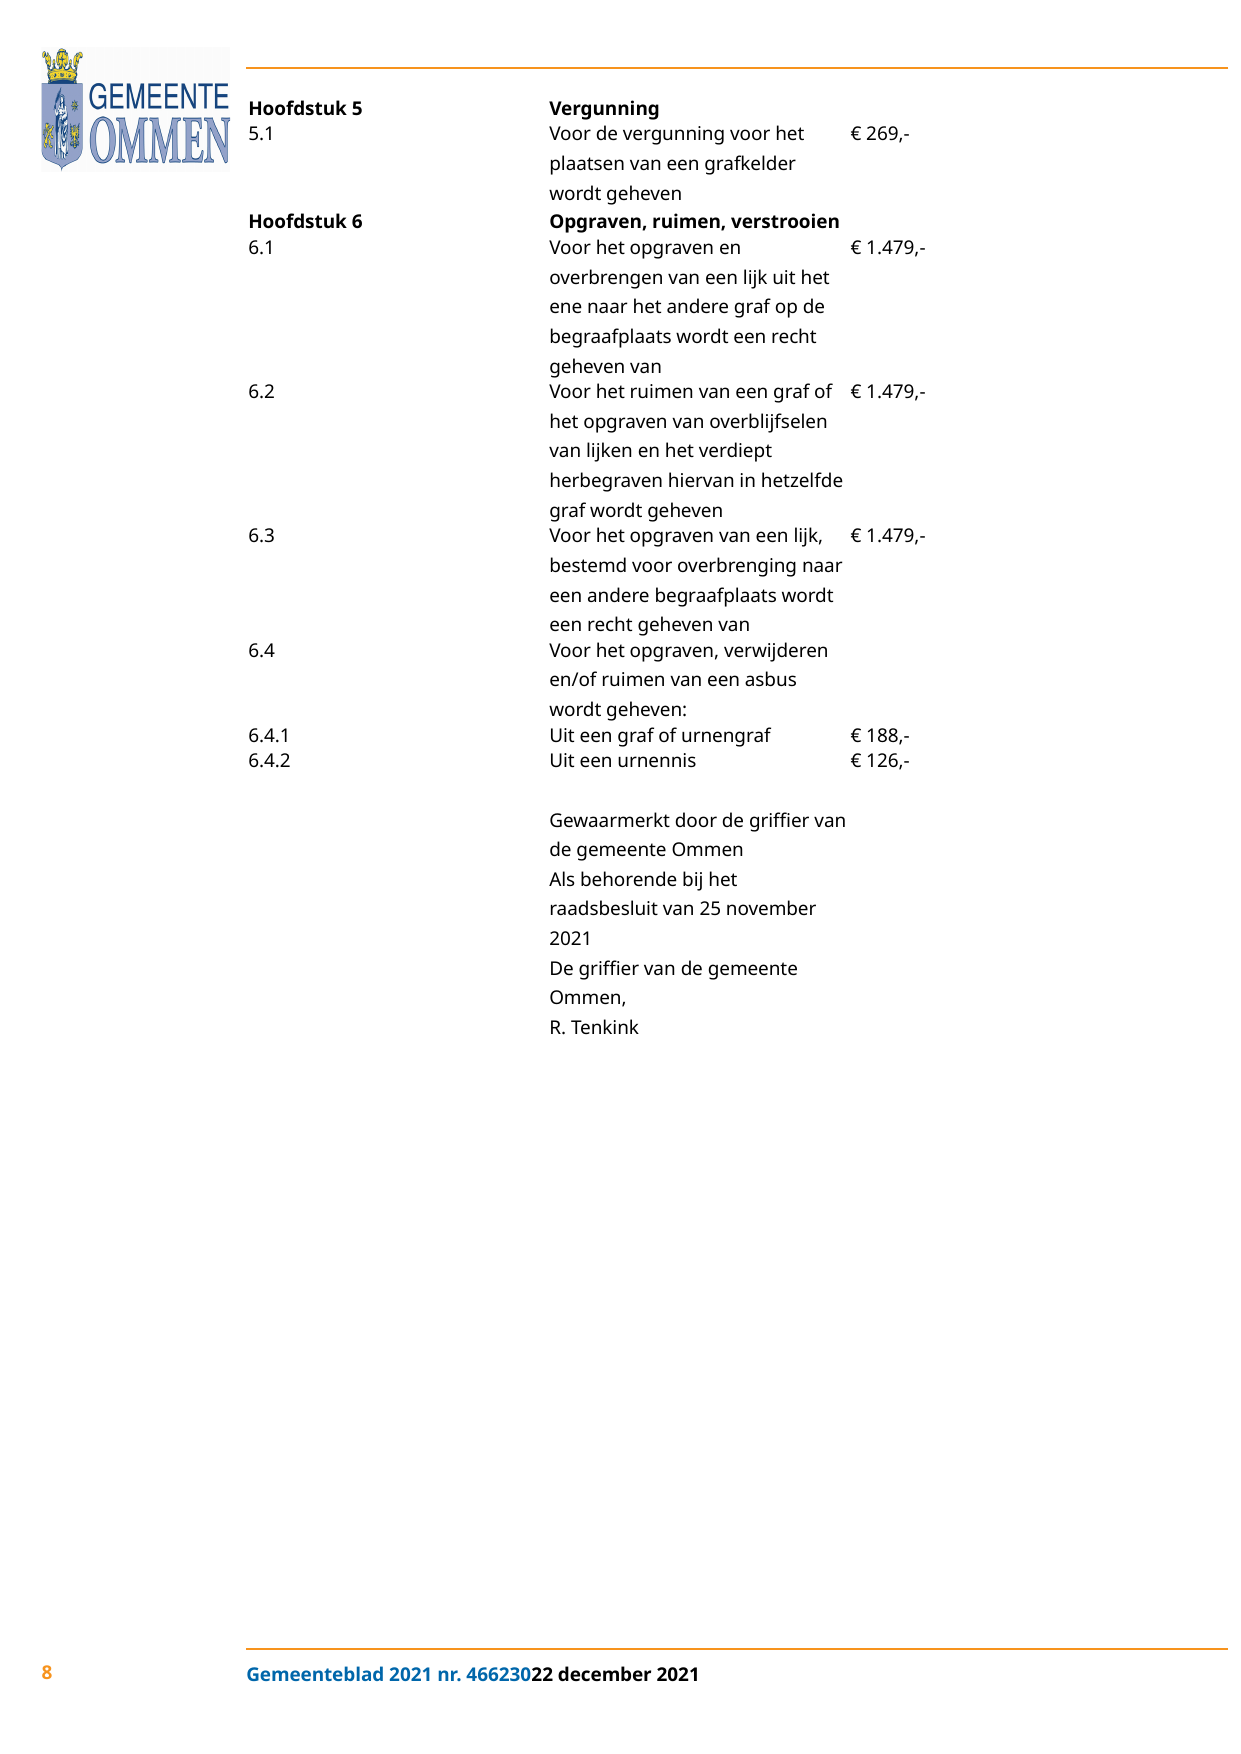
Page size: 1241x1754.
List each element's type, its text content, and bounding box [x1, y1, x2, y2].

table_cell € 188,- [850, 722, 1152, 748]
table_cell Voor het opgraven van een lijk, bestemd voor overbrenging naar een andere begraafplaats wordt een recht geheven van [549, 523, 850, 637]
table_header [850, 95, 1152, 121]
table_cell 6.3 [248, 523, 549, 637]
table_cell [850, 637, 1152, 722]
table_cell Voor het opgraven, verwijderen en/of ruimen van een asbus wordt geheven: [549, 637, 850, 722]
table_cell Uit een graf of urnengraf [549, 722, 850, 748]
table_cell € 1.479,- [850, 235, 1152, 378]
table_cell 5.1 [248, 121, 549, 205]
table_header Hoofdstuk 6 [248, 209, 549, 234]
table_cell 6.2 [248, 379, 549, 523]
table_cell € 1.479,- [850, 379, 1152, 523]
table_cell Voor het opgraven en overbrengen van een lijk uit het ene naar het andere graf op de begraafplaats wordt een recht geheven van [549, 235, 850, 378]
table_header Vergunning [549, 95, 850, 121]
table_cell Uit een urnennis Gewaarmerkt door de griffier van de gemeente Ommen Als behorende bij het raadsbesluit van 25 november 2021 De griffier van de gemeente Ommen, R. Tenkink [549, 748, 850, 1069]
table_cell 6.4.1 [248, 722, 549, 748]
table_cell 6.4 [248, 637, 549, 722]
table_cell € 1.479,- [850, 523, 1152, 637]
table_cell € 126,- [850, 748, 1152, 1069]
table_cell Voor het ruimen van een graf of het opgraven van overblijfselen van lijken en het verdiept herbegraven hiervan in hetzelfde graf wordt geheven [549, 379, 850, 523]
table_cell 6.1 [248, 235, 549, 378]
picture [41, 47, 231, 172]
table_cell Voor de vergunning voor het plaatsen van een grafkelder wordt geheven [549, 121, 850, 205]
table_cell € 269,- [850, 121, 1152, 205]
table_cell 6.4.2 [248, 748, 549, 1069]
table_header Opgraven, ruimen, verstrooien [549, 209, 850, 234]
table_header Hoofdstuk 5 [248, 95, 549, 121]
table_header [850, 209, 1152, 234]
